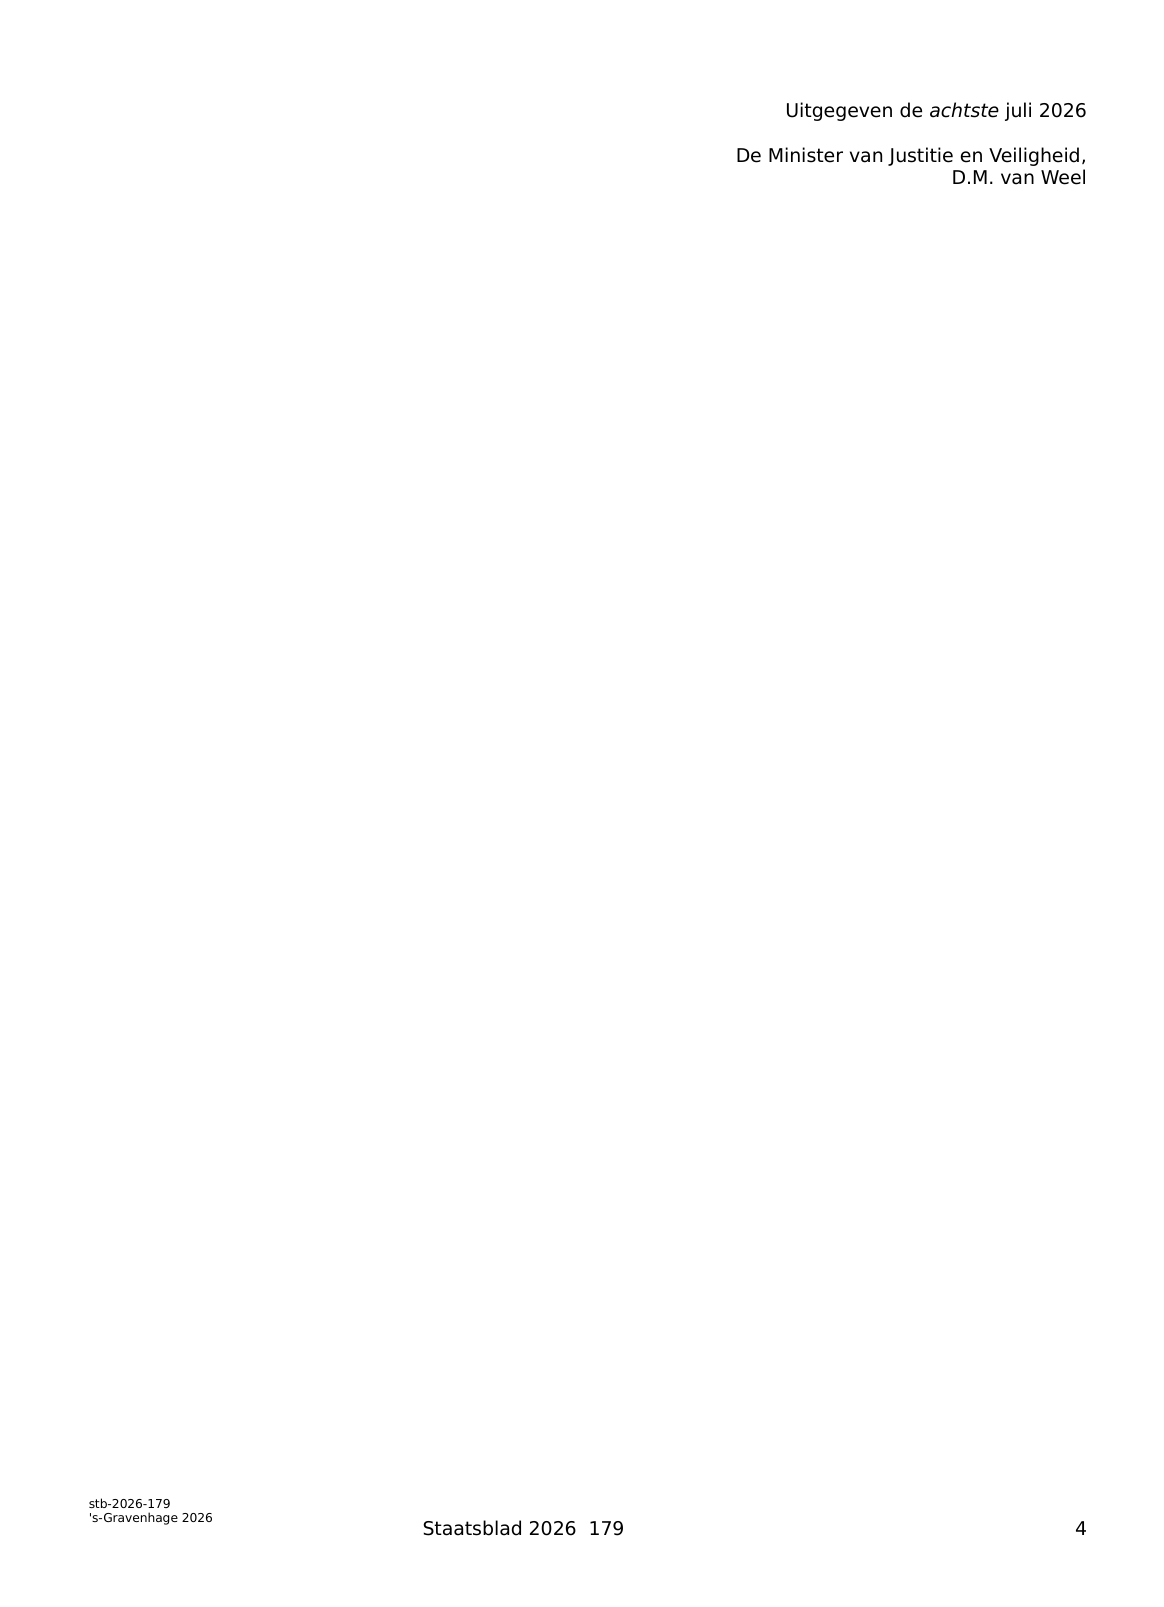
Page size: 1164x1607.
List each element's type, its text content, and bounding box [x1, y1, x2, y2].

text Uitgegeven de achtste juli 2026 [422, 100, 1087, 122]
text stb-2026-179 [88, 1497, 323, 1511]
text De Minister van Justitie en Veiligheid, D.M. van Weel [422, 144, 1087, 188]
text 's-Gravenhage 2026 [88, 1511, 323, 1525]
